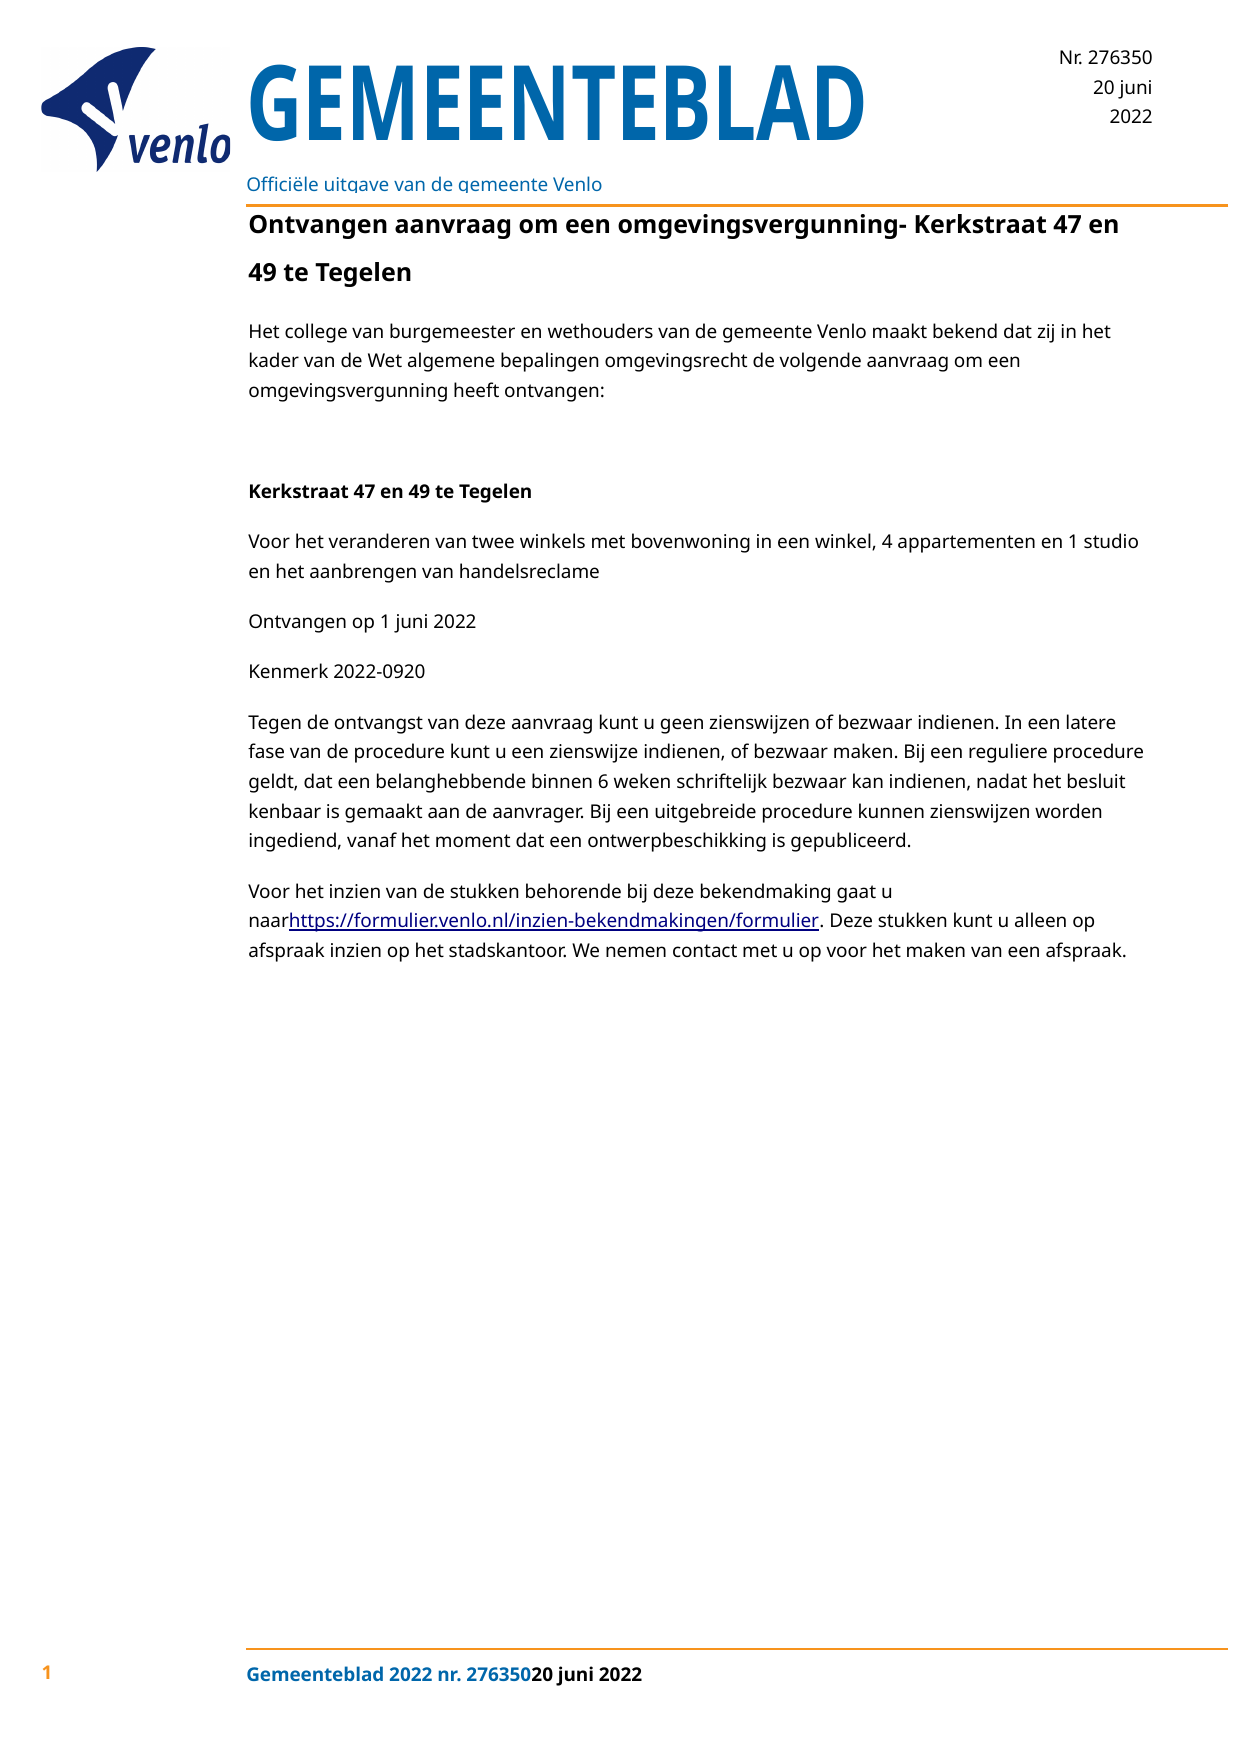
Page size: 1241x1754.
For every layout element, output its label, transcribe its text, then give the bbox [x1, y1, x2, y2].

text Kenmerk 2022-0920 [248, 659, 1152, 684]
text Tegen de ontvangst van deze aanvraag kunt u geen zienswijzen of bezwaar indienen. In een latere fase van de procedure kunt u een zienswijze indienen, of bezwaar maken. Bij een reguliere procedure geldt, dat een belanghebbende binnen 6 weken schriftelijk bezwaar kan indienen, nadat het besluit kenbaar is gemaakt aan de aanvrager. Bij een uitgebreide procedure kunnen zienswijzen worden ingediend, vanaf het moment dat een ontwerpbeschikking is gepubliceerd. [248, 709, 1152, 853]
text Ontvangen op 1 juni 2022 [248, 608, 1152, 634]
text Ontvangen aanvraag om een omgevingsvergunning- Kerkstraat 47 en 49 te Tegelen [248, 207, 1152, 288]
text Het college van burgemeester en wethouders van de gemeente Venlo maakt bekend dat zij in het kader van de Wet algemene bepalingen omgevingsrecht de volgende aanvraag om een omgevingsvergunning heeft ontvangen: [248, 318, 1152, 403]
text Voor het inzien van de stukken behorende bij deze bekendmaking gaat u naarhttps://formulier.venlo.nl/inzien-bekendmakingen/formulier. Deze stukken kunt u alleen op afspraak inzien op het stadskantoor. We nemen contact met u op voor het maken van een afspraak. [248, 878, 1152, 963]
picture [41, 47, 231, 172]
text Kerkstraat 47 en 49 te Tegelen [248, 478, 1152, 504]
text Voor het veranderen van twee winkels met bovenwoning in een winkel, 4 appartementen en 1 studio en het aanbrengen van handelsreclame [248, 528, 1152, 584]
